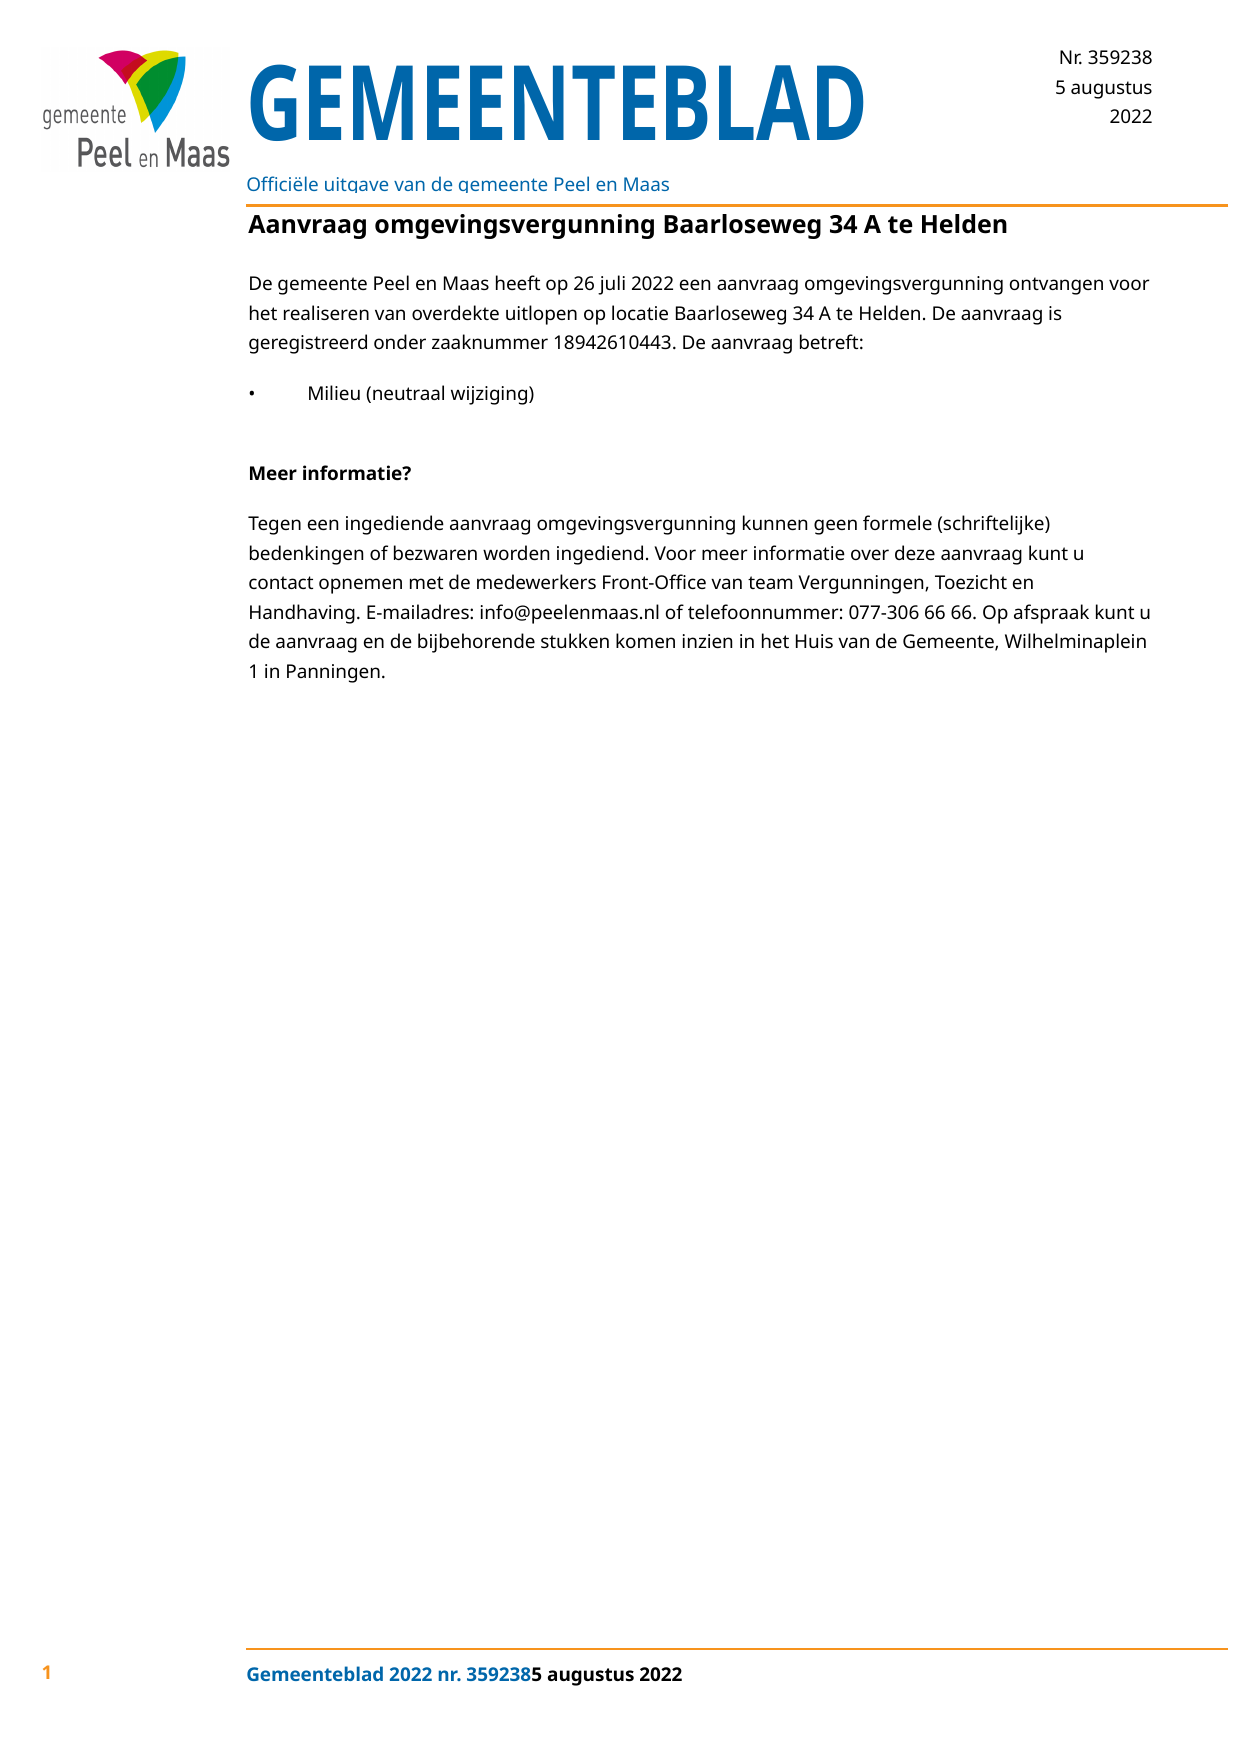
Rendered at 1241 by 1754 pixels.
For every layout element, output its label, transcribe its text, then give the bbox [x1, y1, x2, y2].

text De gemeente Peel en Maas heeft op 26 juli 2022 een aanvraag omgevingsvergunning ontvangen voor het realiseren van overdekte uitlopen op locatie Baarloseweg 34 A te Helden. De aanvraag is geregistreerd onder zaaknummer 18942610443. De aanvraag betreft: [248, 270, 1152, 355]
list Milieu (neutraal wijziging) [248, 380, 1152, 406]
text Aanvraag omgevingsvergunning Baarloseweg 34 A te Helden [248, 207, 1152, 241]
text Meer informatie? [248, 460, 1152, 486]
picture [41, 47, 231, 172]
text Tegen een ingediende aanvraag omgevingsvergunning kunnen geen formele (schriftelijke) bedenkingen of bezwaren worden ingediend. Voor meer informatie over deze aanvraag kunt u contact opnemen met de medewerkers Front-Office van team Vergunningen, Toezicht en Handhaving. E-mailadres: info@peelenmaas.nl of telefoonnummer: 077-306 66 66. Op afspraak kunt u de aanvraag en de bijbehorende stukken komen inzien in het Huis van de Gemeente, Wilhelminaplein 1 in Panningen. [248, 510, 1152, 684]
